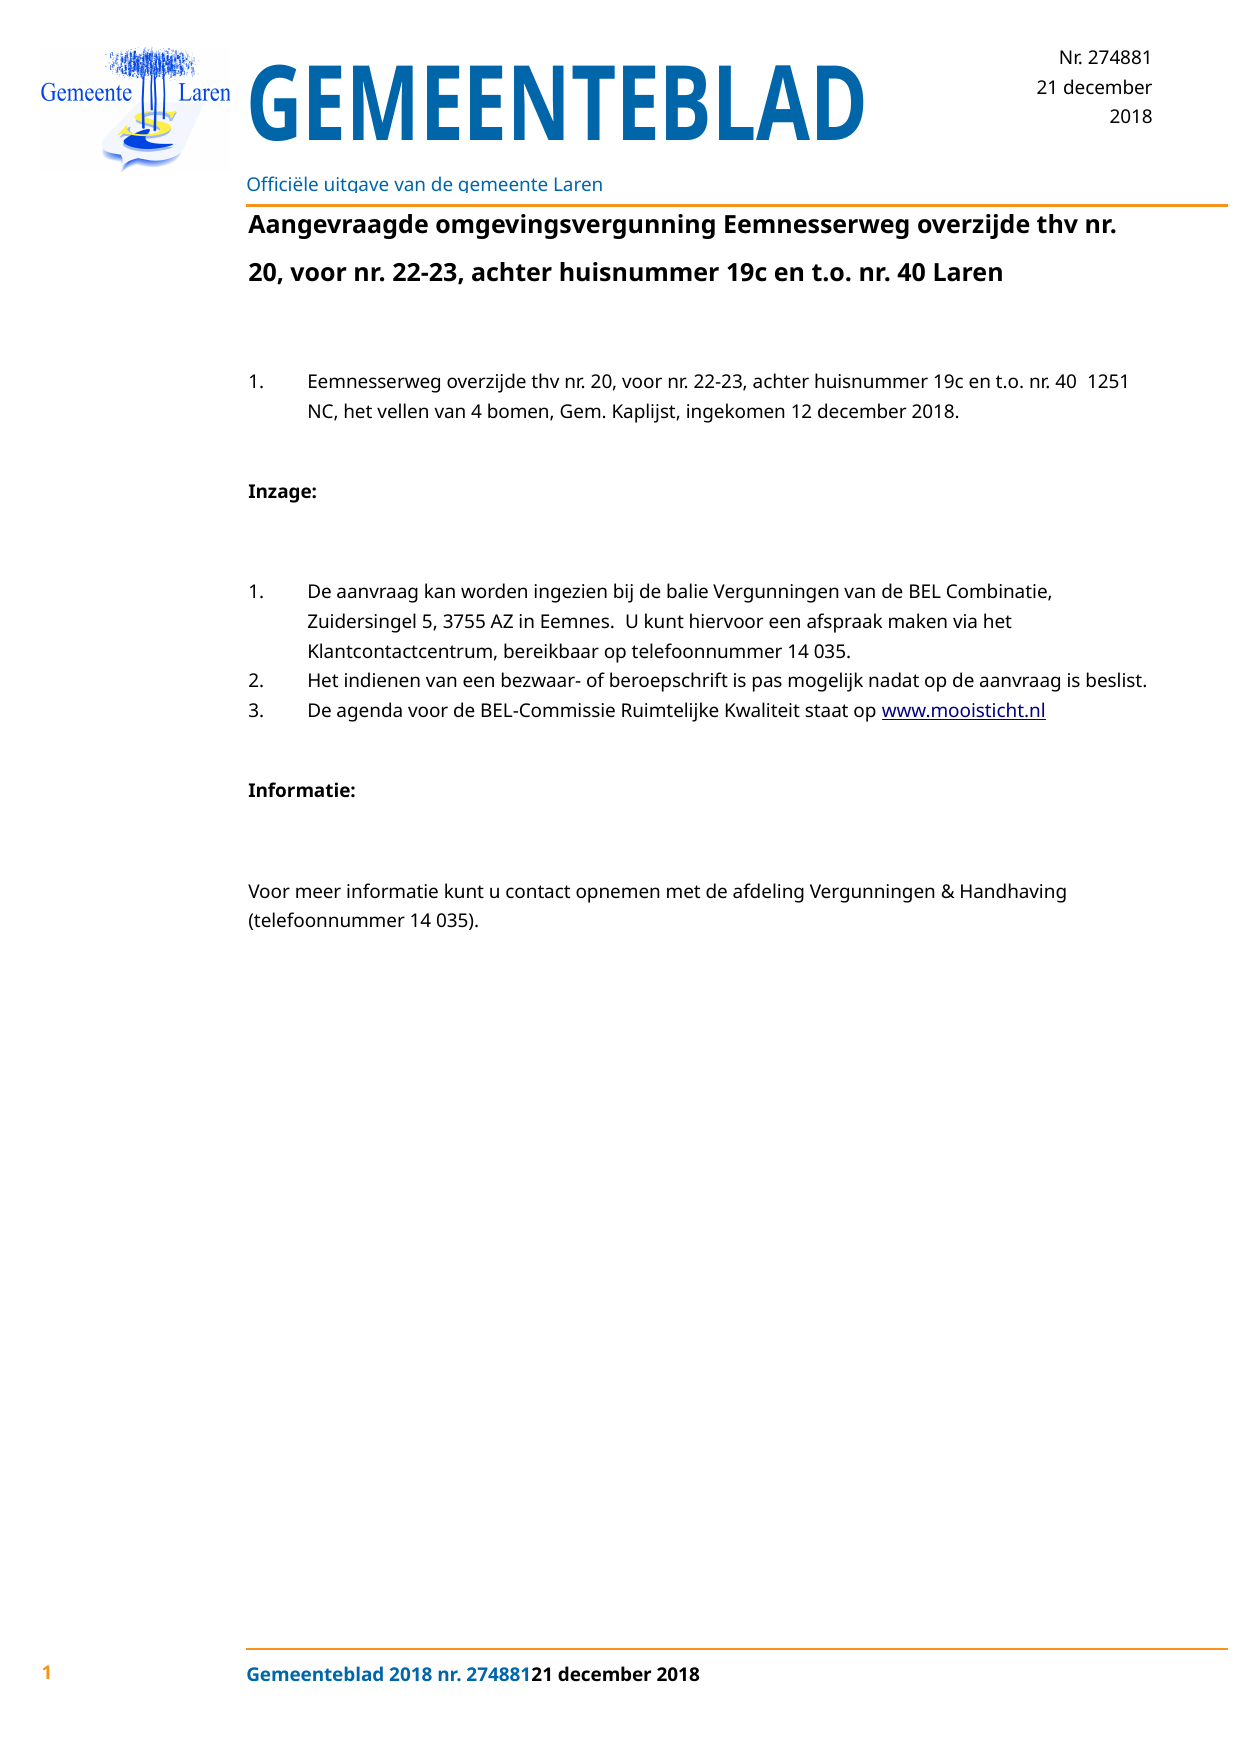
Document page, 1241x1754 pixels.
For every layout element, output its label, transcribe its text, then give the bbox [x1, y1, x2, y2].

text Aangevraagde omgevingsvergunning Eemnesserweg overzijde thv nr. 20, voor nr. 22-23, achter huisnummer 19c en t.o. nr. 40 Laren [248, 207, 1152, 288]
text Voor meer informatie kunt u contact opnemen met de afdeling Vergunningen & Handhaving (telefoonnummer 14 035). [248, 878, 1152, 933]
text Inzage: [248, 478, 1152, 504]
list Eemnesserweg overzijde thv nr. 20, voor nr. 22-23, achter huisnummer 19c en t.o. nr. 40 1251 NC, het vellen van 4 bomen, Gem. Kaplijst, ingekomen 12 december 2018. [248, 368, 1152, 424]
text Informatie: [248, 777, 1152, 803]
list De agenda voor de BEL-Commissie Ruimtelijke Kwaliteit staat op www.mooisticht.nl [248, 697, 1152, 723]
list Het indienen van een bezwaar- of beroepschrift is pas mogelijk nadat op de aanvraag is beslist. [248, 667, 1152, 693]
picture [41, 47, 231, 172]
list De aanvraag kan worden ingezien bij de balie Vergunningen van de BEL Combinatie, Zuidersingel 5, 3755 AZ in Eemnes. U kunt hiervoor een afspraak maken via het Klantcontactcentrum, bereikbaar op telefoonnummer 14 035. [248, 579, 1152, 664]
